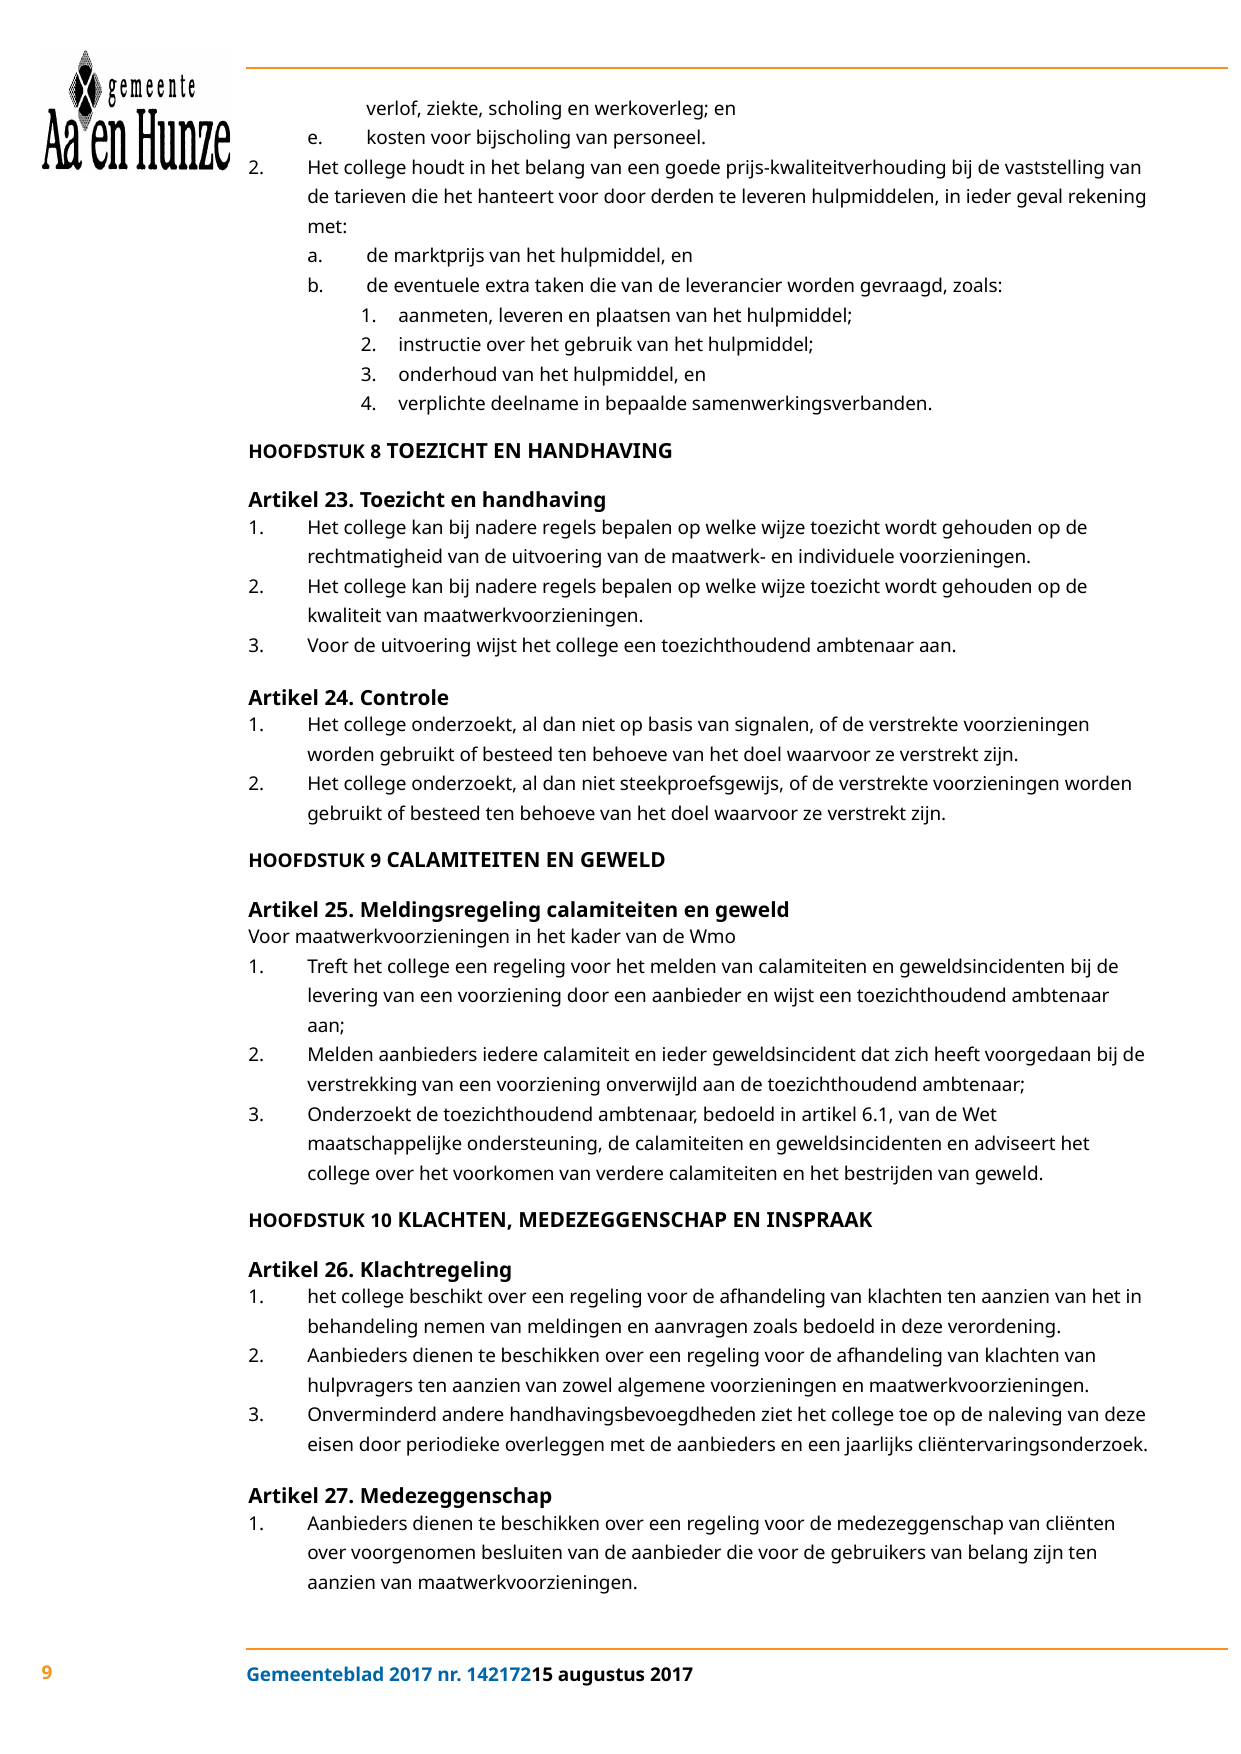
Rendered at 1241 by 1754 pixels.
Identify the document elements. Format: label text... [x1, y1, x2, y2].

text HOOFDSTUK 10 KLACHTEN, MEDEZEGGENSCHAP EN INSPRAAK [248, 1206, 1152, 1234]
list Onderzoekt de toezichthoudend ambtenaar, bedoeld in artikel 6.1, van de Wet maatschappelijke ondersteuning, de calamiteiten en geweldsincidenten en adviseert het college over het voorkomen van verdere calamiteiten en het bestrijden van geweld. [248, 1101, 1152, 1186]
text Artikel 23. Toezicht en handhaving [248, 486, 1152, 514]
text HOOFDSTUK 8 TOEZICHT EN HANDHAVING [248, 436, 1152, 465]
list aanmeten, leveren en plaatsen van het hulpmiddel; [361, 302, 1152, 328]
list verlof, ziekte, scholing en werkoverleg; en [307, 95, 1152, 121]
list instructie over het gebruik van het hulpmiddel; [361, 331, 1152, 357]
list onderhoud van het hulpmiddel, en [361, 361, 1152, 387]
text Artikel 26. Klachtregeling [248, 1255, 1152, 1283]
list Het college houdt in het belang van een goede prijs-kwaliteitverhouding bij de vaststelling van de tarieven die het hanteert voor door derden te leveren hulpmiddelen, in ieder geval rekening met: [248, 154, 1152, 239]
list Het college kan bij nadere regels bepalen op welke wijze toezicht wordt gehouden op de kwaliteit van maatwerkvoorzieningen. [248, 573, 1152, 628]
text Artikel 25. Meldingsregeling calamiteiten en geweld [248, 895, 1152, 923]
list Onverminderd andere handhavingsbevoegdheden ziet het college toe op de naleving van deze eisen door periodieke overleggen met de aanbieders en een jaarlijks cliëntervaringsonderzoek. [248, 1402, 1152, 1457]
text Artikel 24. Controle [248, 683, 1152, 711]
list verplichte deelname in bepaalde samenwerkingsverbanden. [361, 391, 1152, 416]
list Aanbieders dienen te beschikken over een regeling voor de afhandeling van klachten van hulpvragers ten aanzien van zowel algemene voorzieningen en maatwerkvoorzieningen. [248, 1342, 1152, 1398]
text HOOFDSTUK 9 CALAMITEITEN EN GEWELD [248, 846, 1152, 874]
list Het college onderzoekt, al dan niet steekproefsgewijs, of de verstrekte voorzieningen worden gebruikt of besteed ten behoeve van het doel waarvoor ze verstrekt zijn. [248, 770, 1152, 826]
list de marktprijs van het hulpmiddel, en [307, 243, 1152, 268]
text Voor maatwerkvoorzieningen in het kader van de Wmo [248, 923, 1152, 949]
list de eventuele extra taken die van de leverancier worden gevraagd, zoals: [307, 272, 1152, 298]
list Het college kan bij nadere regels bepalen op welke wijze toezicht wordt gehouden op de rechtmatigheid van de uitvoering van de maatwerk- en individuele voorzieningen. [248, 514, 1152, 569]
list Voor de uitvoering wijst het college een toezichthoudend ambtenaar aan. [248, 632, 1152, 658]
list Aanbieders dienen te beschikken over een regeling voor de medezeggenschap van cliënten over voorgenomen besluiten van de aanbieder die voor de gebruikers van belang zijn ten aanzien van maatwerkvoorzieningen. [248, 1510, 1152, 1595]
list Treft het college een regeling voor het melden van calamiteiten en geweldsincidenten bij de levering van een voorziening door een aanbieder en wijst een toezichthoudend ambtenaar aan; [248, 953, 1152, 1038]
list Het college onderzoekt, al dan niet op basis van signalen, of de verstrekte voorzieningen worden gebruikt of besteed ten behoeve van het doel waarvoor ze verstrekt zijn. [248, 711, 1152, 766]
picture [41, 47, 231, 172]
list Melden aanbieders iedere calamiteit en ieder geweldsincident dat zich heeft voorgedaan bij de verstrekking van een voorziening onverwijld aan de toezichthoudend ambtenaar; [248, 1042, 1152, 1097]
text Artikel 27. Medezeggenschap [248, 1482, 1152, 1510]
list het college beschikt over een regeling voor de afhandeling van klachten ten aanzien van het in behandeling nemen van meldingen en aanvragen zoals bedoeld in deze verordening. [248, 1283, 1152, 1338]
list kosten voor bijscholing van personeel. [307, 124, 1152, 150]
